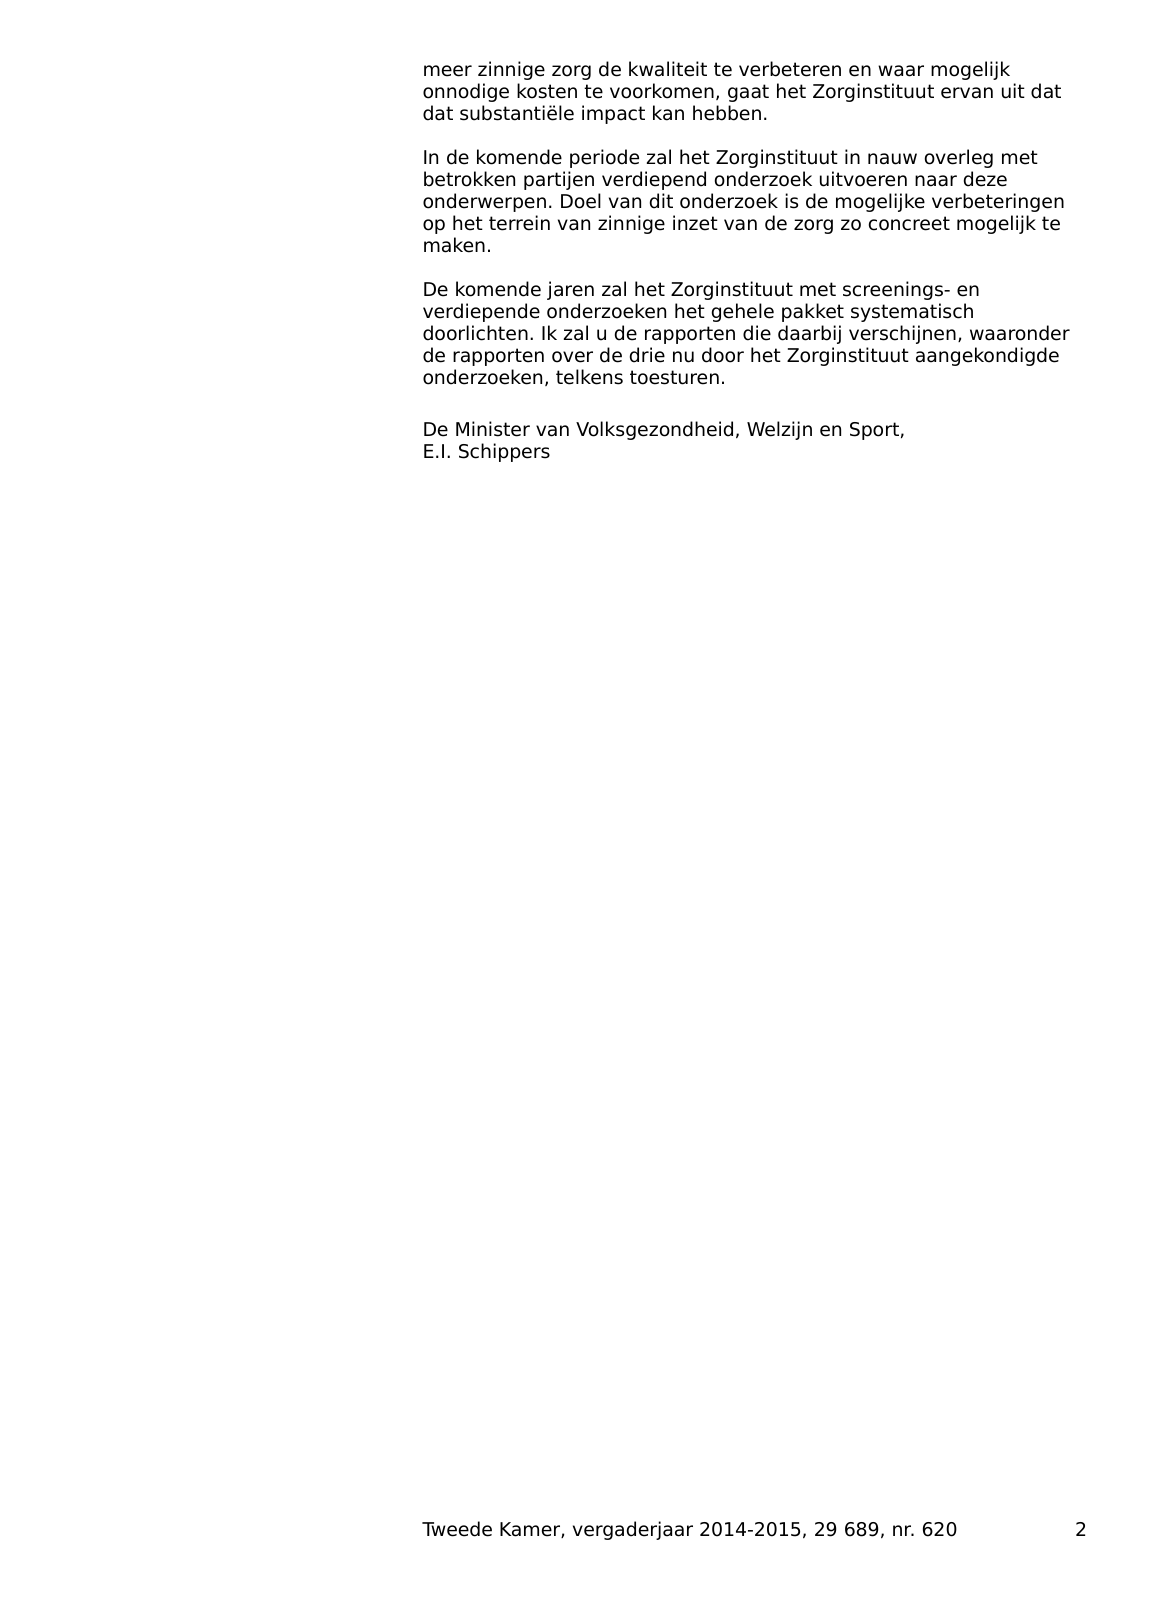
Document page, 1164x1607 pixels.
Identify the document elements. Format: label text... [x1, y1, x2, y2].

text De Minister van Volksgezondheid, Welzijn en Sport, E.I. Schippers [422, 419, 1087, 463]
text De komende jaren zal het Zorginstituut met screenings- en verdiepende onderzoeken het gehele pakket systematisch doorlichten. Ik zal u de rapporten die daarbij verschijnen, waaronder de rapporten over de drie nu door het Zorginstituut aangekondigde onderzoeken, telkens toesturen. [422, 279, 1087, 389]
text meer zinnige zorg de kwaliteit te verbeteren en waar mogelijk onnodige kosten te voorkomen, gaat het Zorginstituut ervan uit dat dat substantiële impact kan hebben. [422, 59, 1087, 125]
text In de komende periode zal het Zorginstituut in nauw overleg met betrokken partijen verdiepend onderzoek uitvoeren naar deze onderwerpen. Doel van dit onderzoek is de mogelijke verbeteringen op het terrein van zinnige inzet van de zorg zo concreet mogelijk te maken. [422, 147, 1087, 257]
